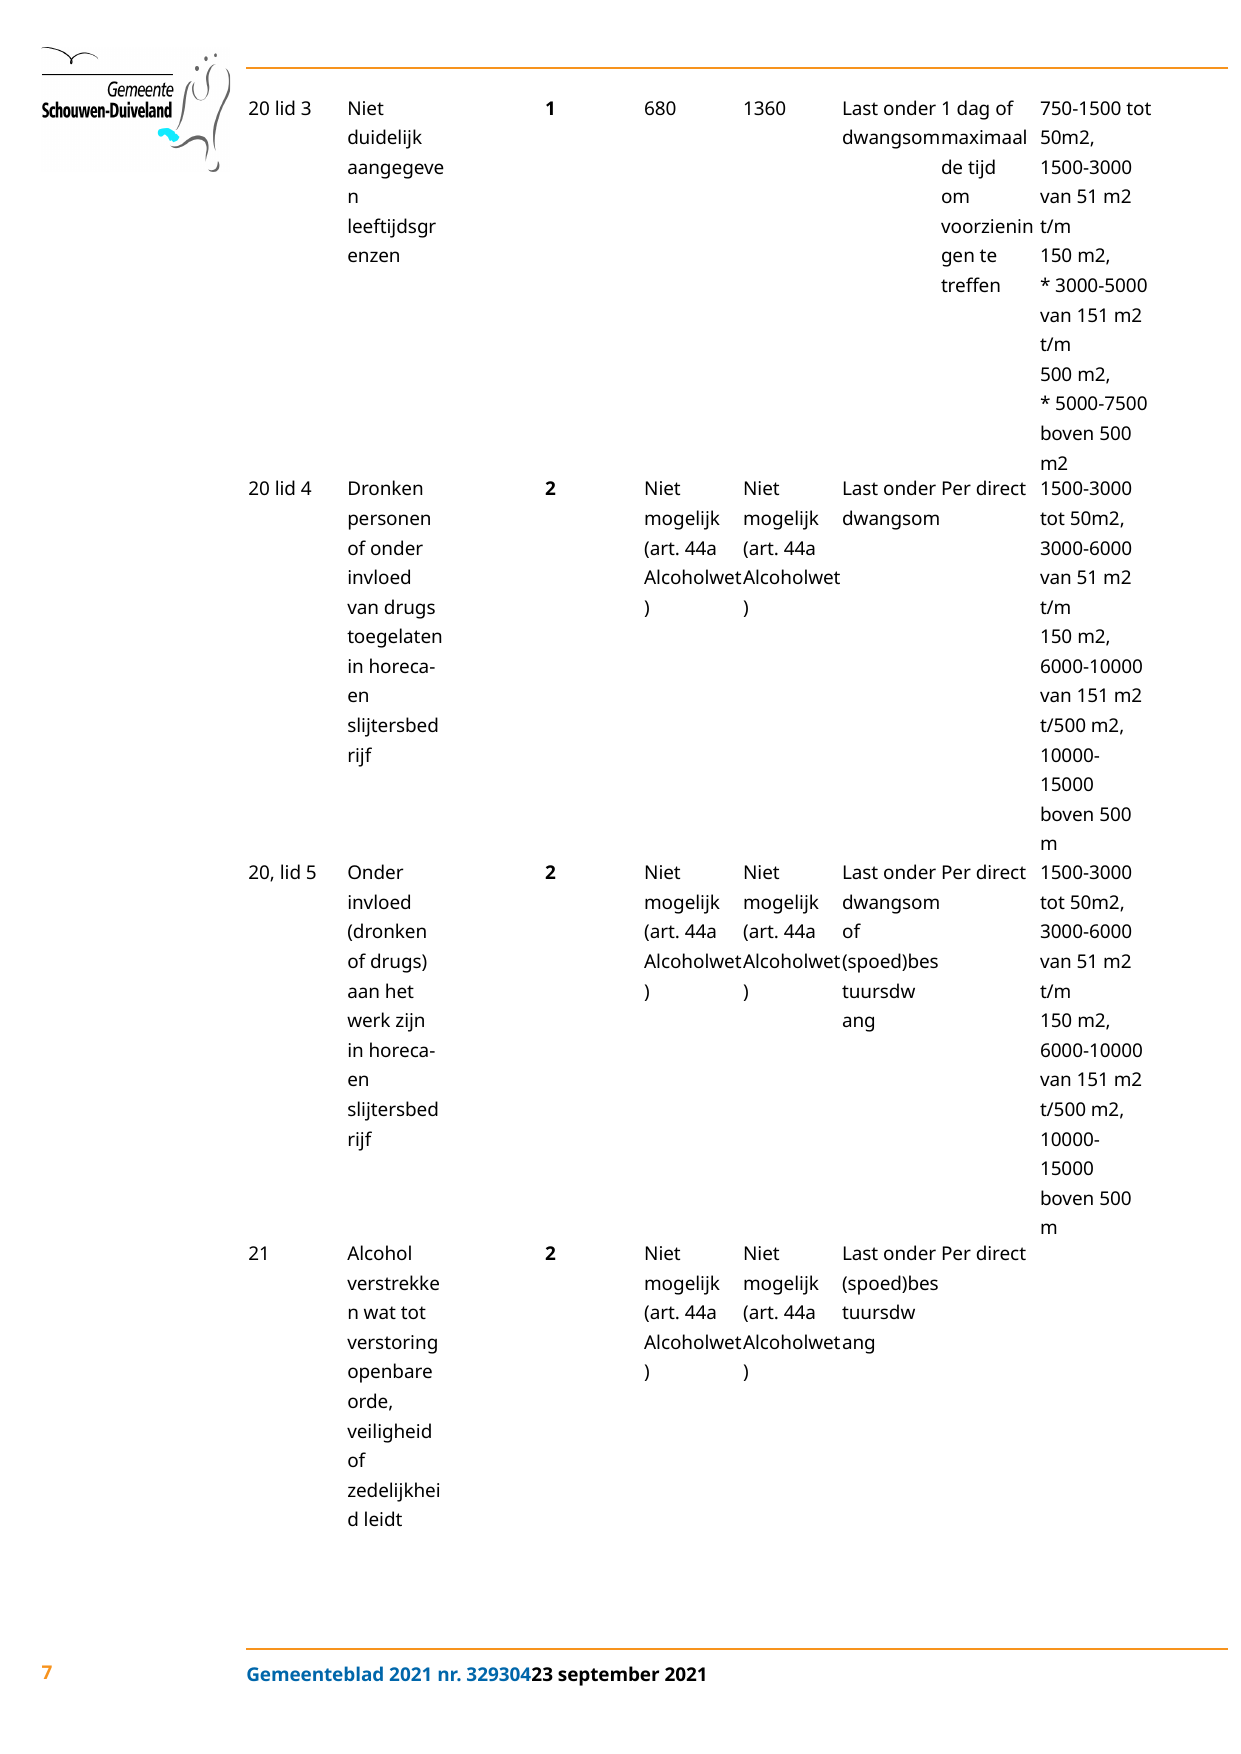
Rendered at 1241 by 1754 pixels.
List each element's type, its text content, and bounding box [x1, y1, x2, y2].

table_header Niet mogelijk (art. 44a Alcoholwet) [644, 860, 743, 1240]
table_cell 21 [248, 1240, 347, 1532]
picture [41, 47, 231, 172]
table_header [446, 860, 545, 1240]
table_cell 1 [545, 95, 644, 476]
table_cell 20 lid 4 [248, 476, 347, 856]
table_cell 2 [545, 1240, 644, 1532]
table_cell Alcohol verstrekken wat tot verstoring openbare orde, veiligheid of zedelijkheid leidt [347, 1240, 446, 1532]
table_header 2 [545, 860, 644, 1240]
table_cell Niet mogelijk (art. 44a Alcoholwet) [743, 476, 842, 856]
table_cell Last onder dwangsom [842, 476, 941, 856]
table_header Per direct [941, 860, 1040, 1240]
table_cell Last onder dwangsom [842, 95, 941, 476]
table_cell Niet mogelijk (art. 44a Alcoholwet) [743, 1240, 842, 1532]
table_cell Per direct [941, 476, 1040, 856]
table_header 20, lid 5 [248, 860, 347, 1240]
table_cell [1040, 1240, 1152, 1532]
table_cell 20 lid 3 [248, 95, 347, 476]
table_cell 1360 [743, 95, 842, 476]
table_cell [446, 1240, 545, 1532]
table_cell Niet duidelijk aangegeven leeftijdsgrenzen [347, 95, 446, 476]
table_cell Niet mogelijk (art. 44a Alcoholwet) [644, 1240, 743, 1532]
table_cell Per direct [941, 1240, 1040, 1532]
table_cell [446, 95, 545, 476]
table_cell 2 [545, 476, 644, 856]
table_cell Dronken personen of onder invloed van drugs toegelaten in horeca- en slijtersbedrijf [347, 476, 446, 856]
table_cell [446, 476, 545, 856]
table_cell Last onder (spoed)bestuursdw ang [842, 1240, 941, 1532]
table_cell 680 [644, 95, 743, 476]
table_cell 750-1500 tot 50m2, 1500-3000 van 51 m2 t/m 150 m2, * 3000-5000 van 151 m2 t/m 500 m2, * 5000-7500 boven 500 m2 [1040, 95, 1152, 476]
table_header 1500-3000 tot 50m2, 3000-6000 van 51 m2 t/m 150 m2, 6000-10000 van 151 m2 t/500 m2, 10000-15000 boven 500 m [1040, 860, 1152, 1240]
table_header Niet mogelijk (art. 44a Alcoholwet) [743, 860, 842, 1240]
table_header Onder invloed (dronken of drugs) aan het werk zijn in horeca- en slijtersbedrijf [347, 860, 446, 1240]
table_cell 1500-3000 tot 50m2, 3000-6000 van 51 m2 t/m 150 m2, 6000-10000 van 151 m2 t/500 m2, 10000-15000 boven 500 m [1040, 476, 1152, 856]
table_cell Niet mogelijk (art. 44a Alcoholwet) [644, 476, 743, 856]
table_header Last onder dwangsom of (spoed)bestuursdw ang [842, 860, 941, 1240]
table_cell 1 dag of maximaal de tijd om voorzieningen te treffen [941, 95, 1040, 476]
